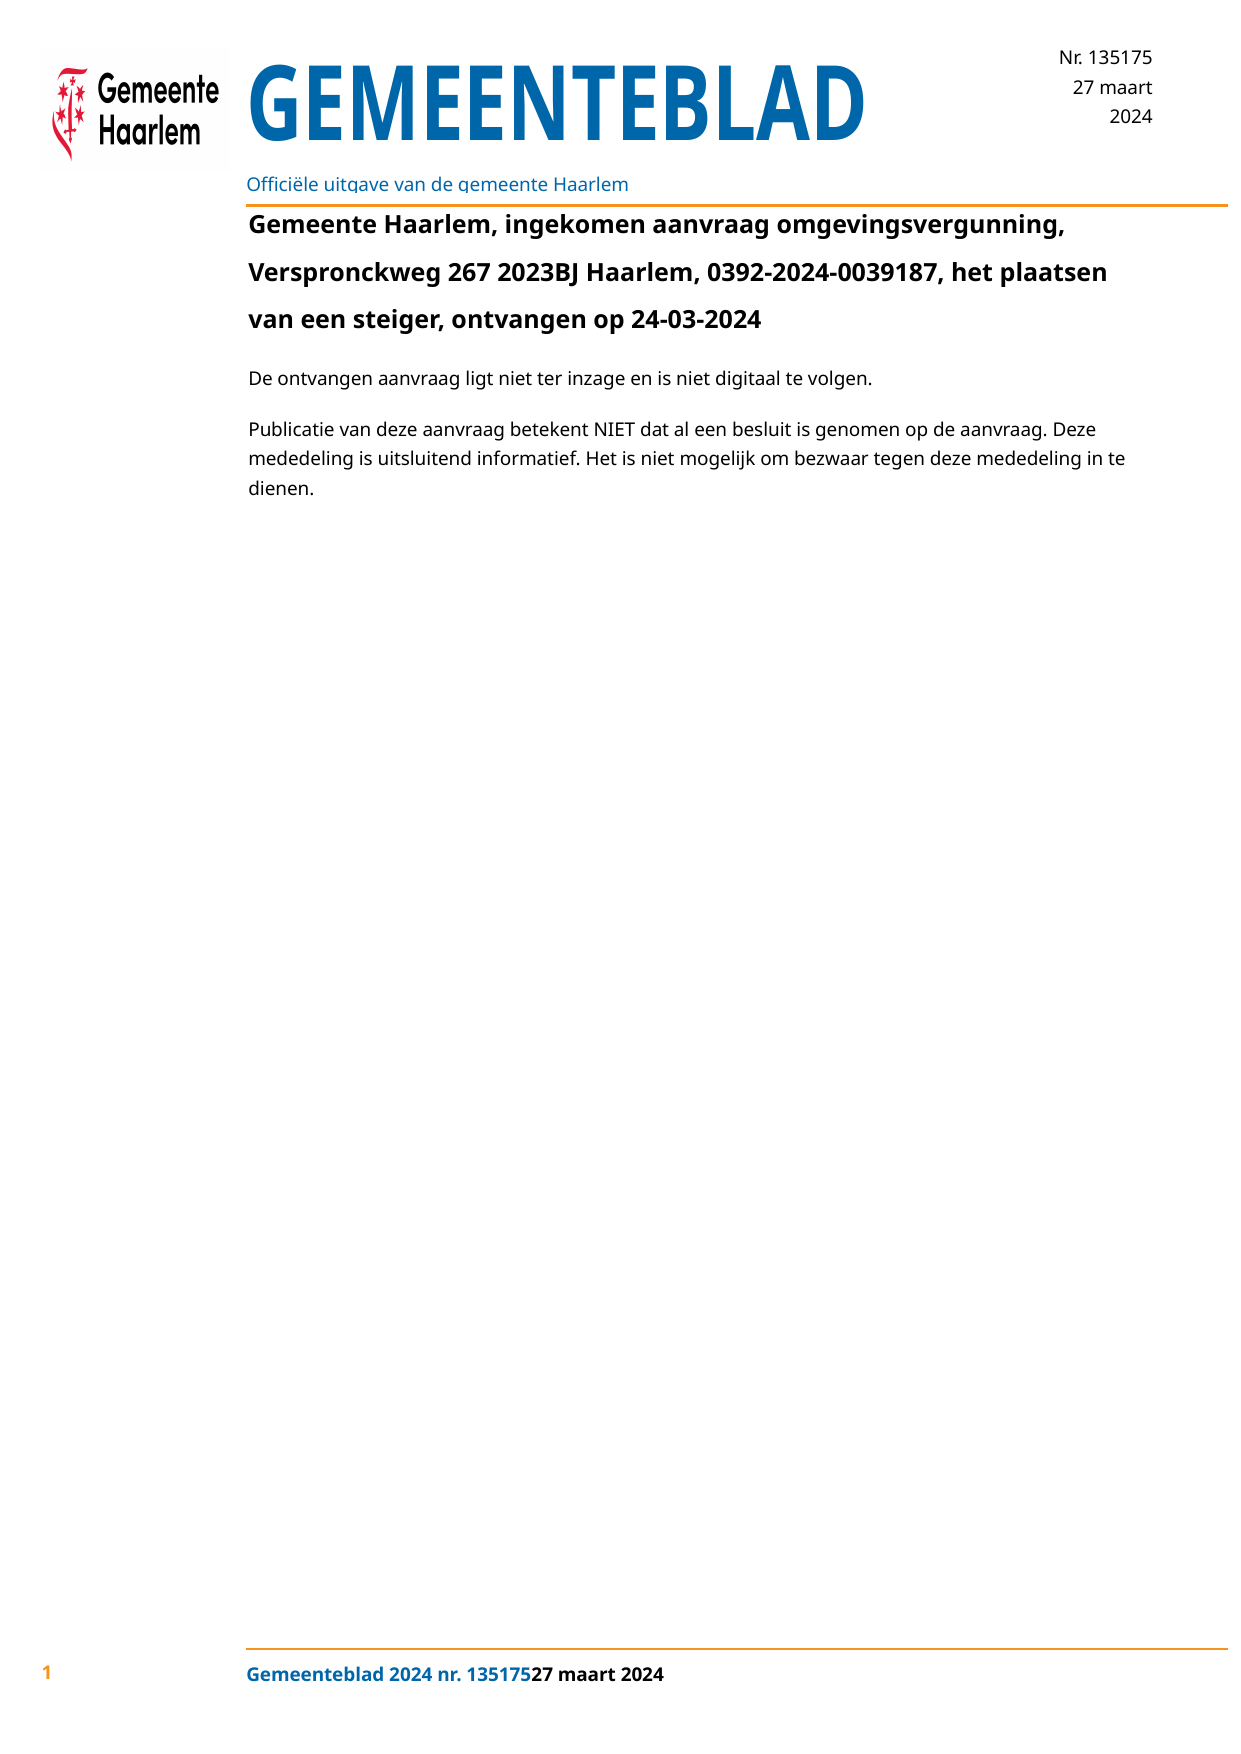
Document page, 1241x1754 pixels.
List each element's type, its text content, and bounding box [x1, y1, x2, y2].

text De ontvangen aanvraag ligt niet ter inzage en is niet digitaal te volgen. [248, 366, 1152, 391]
picture [41, 47, 231, 172]
text Gemeente Haarlem, ingekomen aanvraag omgevingsvergunning, Verspronckweg 267 2023BJ Haarlem, 0392-2024-0039187, het plaatsen van een steiger, ontvangen op 24-03-2024 [248, 207, 1152, 336]
text Publicatie van deze aanvraag betekent NIET dat al een besluit is genomen op de aanvraag. Deze mededeling is uitsluitend informatief. Het is niet mogelijk om bezwaar tegen deze mededeling in te dienen. [248, 416, 1152, 501]
